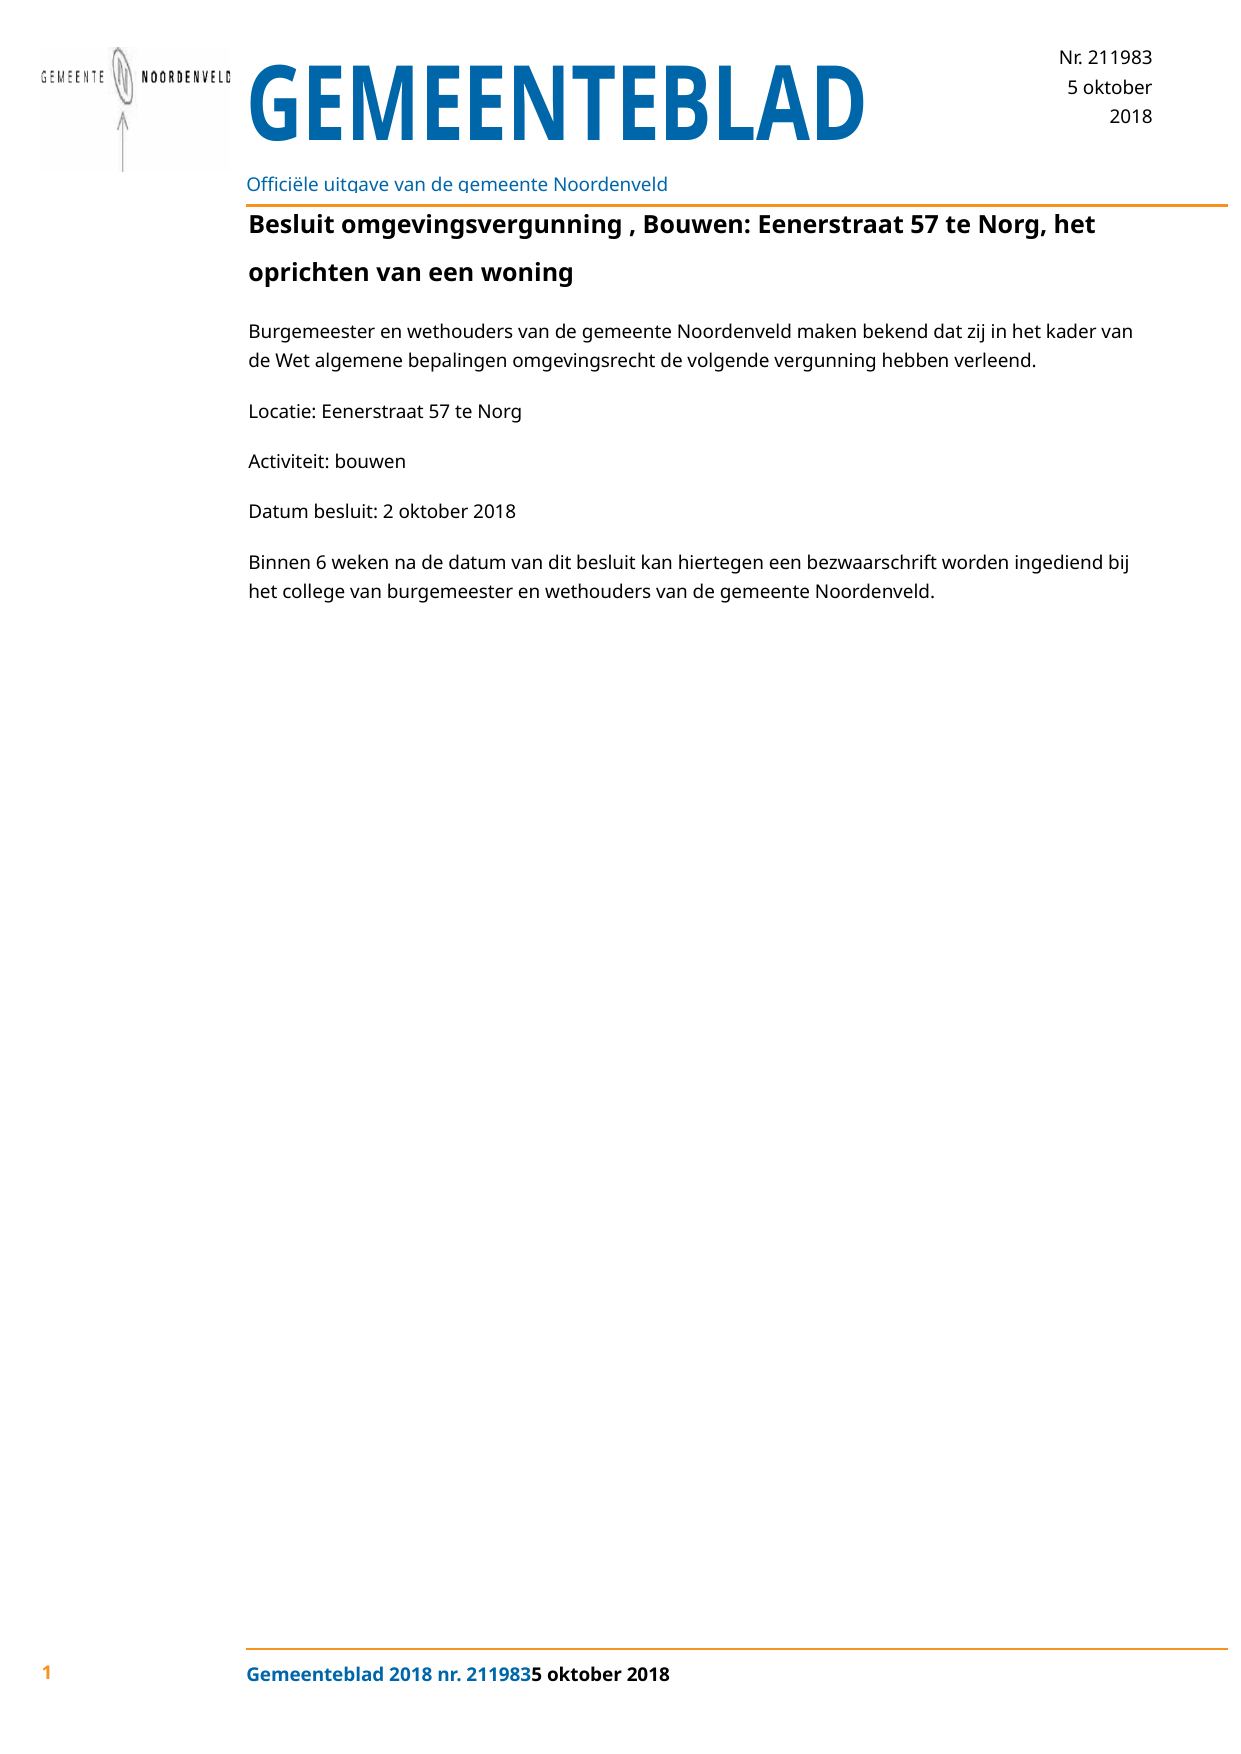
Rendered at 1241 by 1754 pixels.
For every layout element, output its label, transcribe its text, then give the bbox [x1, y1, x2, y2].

text Datum besluit: 2 oktober 2018 [248, 499, 1152, 524]
text Binnen 6 weken na de datum van dit besluit kan hiertegen een bezwaarschrift worden ingediend bij het college van burgemeester en wethouders van de gemeente Noordenveld. [248, 549, 1152, 604]
text Locatie: Eenerstraat 57 te Norg [248, 398, 1152, 424]
text Burgemeester en wethouders van de gemeente Noordenveld maken bekend dat zij in het kader van de Wet algemene bepalingen omgevingsrecht de volgende vergunning hebben verleend. [248, 318, 1152, 373]
picture [41, 47, 231, 172]
text Activiteit: bouwen [248, 448, 1152, 474]
text Besluit omgevingsvergunning , Bouwen: Eenerstraat 57 te Norg, het oprichten van een woning [248, 207, 1152, 288]
